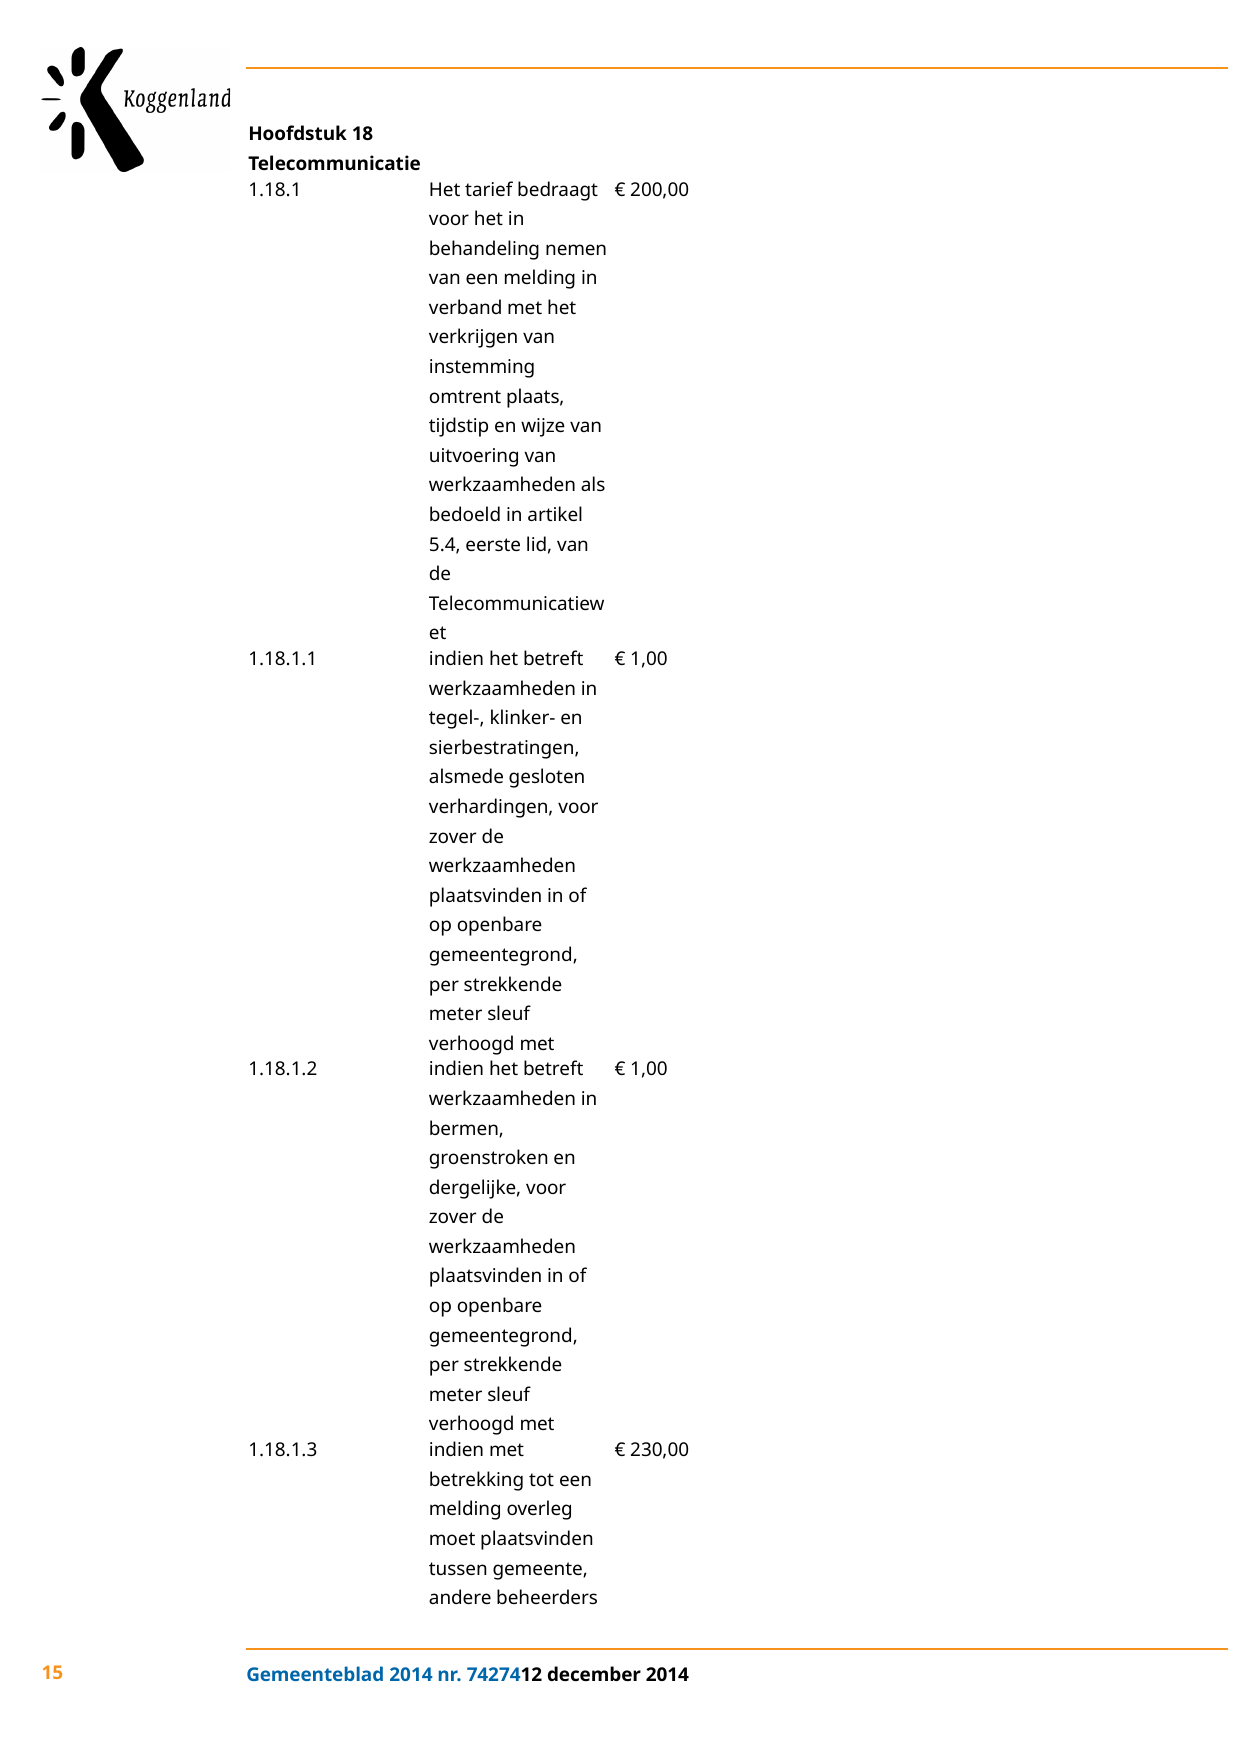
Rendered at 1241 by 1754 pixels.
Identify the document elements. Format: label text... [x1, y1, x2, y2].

picture [41, 47, 231, 172]
table_cell 1.18.1.1 [248, 645, 429, 1056]
table_cell € 230,00 [609, 1436, 790, 1610]
table_cell € 1,00 [609, 1056, 790, 1436]
table_cell 1.18.1 [248, 176, 429, 645]
table_cell [790, 1436, 971, 1610]
table_cell [790, 1056, 971, 1436]
table_cell [790, 121, 971, 176]
table_cell [790, 645, 971, 1056]
table_cell [609, 95, 790, 121]
table_cell 1.18.1.2 [248, 1056, 429, 1436]
table_cell [971, 95, 1152, 121]
table_cell € 1,00 [609, 645, 790, 1056]
table_cell indien het betreft werkzaamheden in bermen, groenstroken en dergelijke, voor zover de werkzaamheden plaatsvinden in of op openbare gemeentegrond, per strekkende meter sleuf verhoogd met [429, 1056, 609, 1436]
table_cell [971, 176, 1152, 645]
table_cell Hoofdstuk 18 Telecommunicatie [248, 121, 429, 176]
table_cell 1.18.1.3 [248, 1436, 429, 1610]
table_cell indien met betrekking tot een melding overleg moet plaatsvinden tussen gemeente, andere beheerders [429, 1436, 609, 1610]
table_cell € 200,00 [609, 176, 790, 645]
table_cell Het tarief bedraagt voor het in behandeling nemen van een melding in verband met het verkrijgen van instemming omtrent plaats, tijdstip en wijze van uitvoering van werkzaamheden als bedoeld in artikel 5.4, eerste lid, van de Telecommunicatiewet [429, 176, 609, 645]
table_cell indien het betreft werkzaamheden in tegel-, klinker- en sierbestratingen, alsmede gesloten verhardingen, voor zover de werkzaamheden plaatsvinden in of op openbare gemeentegrond, per strekkende meter sleuf verhoogd met [429, 645, 609, 1056]
table_cell [790, 176, 971, 645]
table_cell [971, 645, 1152, 1056]
table_cell [790, 95, 971, 121]
table_cell [971, 1056, 1152, 1436]
table_cell [609, 121, 790, 176]
table_cell [971, 1436, 1152, 1610]
table_cell [248, 95, 429, 121]
table_cell [429, 95, 609, 121]
table_cell [429, 121, 609, 176]
